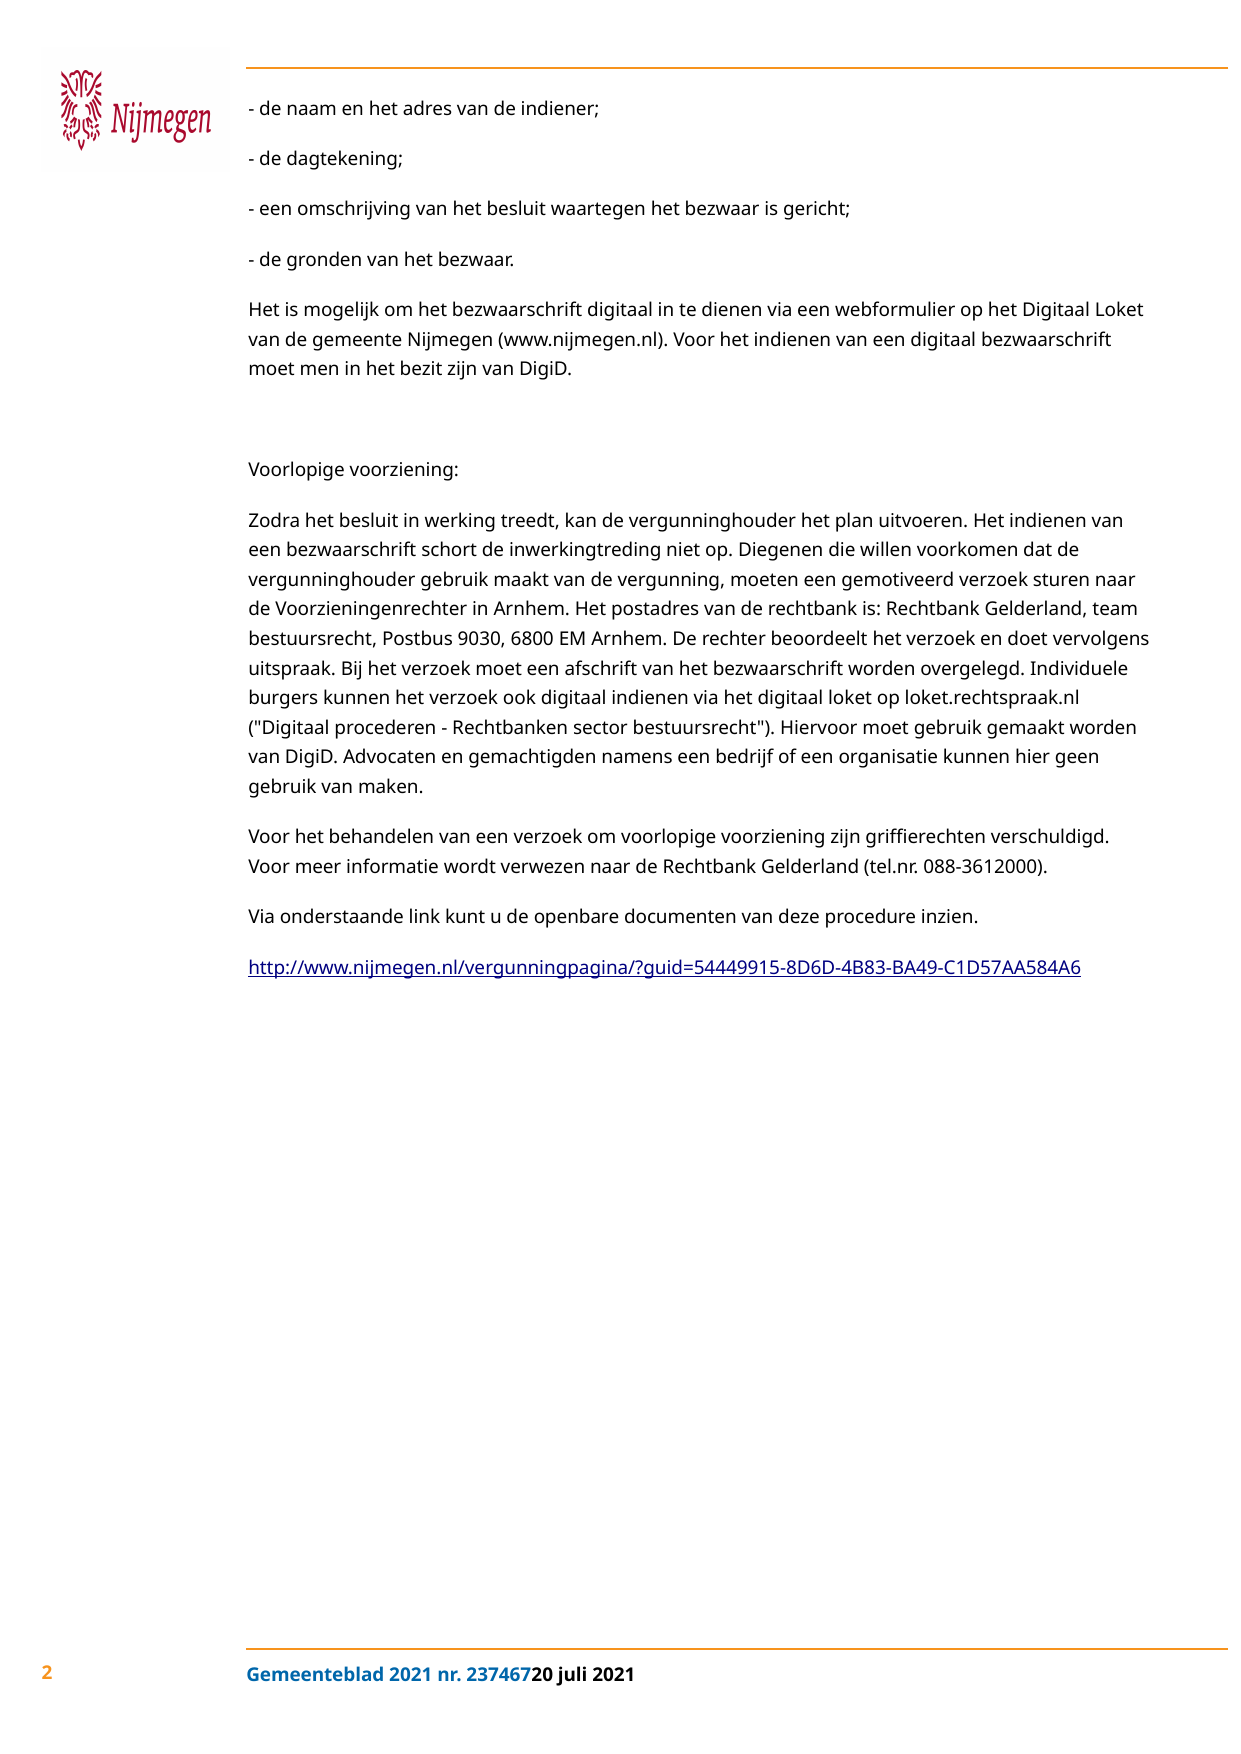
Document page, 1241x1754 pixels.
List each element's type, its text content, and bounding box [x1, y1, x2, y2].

text Via onderstaande link kunt u de openbare documenten van deze procedure inzien. [248, 903, 1152, 929]
text - een omschrijving van het besluit waartegen het bezwaar is gericht; [248, 196, 1152, 221]
text Zodra het besluit in werking treedt, kan de vergunninghouder het plan uitvoeren. Het indienen van een bezwaarschrift schort de inwerkingtreding niet op. Diegenen die willen voorkomen dat de vergunninghouder gebruik maakt van de vergunning, moeten een gemotiveerd verzoek sturen naar de Voorzieningenrechter in Arnhem. Het postadres van de rechtbank is: Rechtbank Gelderland, team bestuursrecht, Postbus 9030, 6800 EM Arnhem. De rechter beoordeelt het verzoek en doet vervolgens uitspraak. Bij het verzoek moet een afschrift van het bezwaarschrift worden overgelegd. Individuele burgers kunnen het verzoek ook digitaal indienen via het digitaal loket op loket.rechtspraak.nl ("Digitaal procederen - Rechtbanken sector bestuursrecht"). Hiervoor moet gebruik gemaakt worden van DigiD. Advocaten en gemachtigden namens een bedrijf of een organisatie kunnen hier geen gebruik van maken. [248, 507, 1152, 799]
text Voorlopige voorziening: [248, 456, 1152, 482]
text http://www.nijmegen.nl/vergunningpagina/?guid=54449915-8D6D-4B83-BA49-C1D57AA584A6 [248, 954, 1152, 980]
text Voor het behandelen van een verzoek om voorlopige voorziening zijn griffierechten verschuldigd. Voor meer informatie wordt verwezen naar de Rechtbank Gelderland (tel.nr. 088-3612000). [248, 823, 1152, 879]
picture [41, 47, 231, 172]
text - de naam en het adres van de indiener; [248, 95, 1152, 121]
text - de gronden van het bezwaar. [248, 246, 1152, 272]
text - de dagtekening; [248, 145, 1152, 171]
text Het is mogelijk om het bezwaarschrift digitaal in te dienen via een webformulier op het Digitaal Loket van de gemeente Nijmegen (www.nijmegen.nl). Voor het indienen van een digitaal bezwaarschrift moet men in het bezit zijn van DigiD. [248, 296, 1152, 381]
